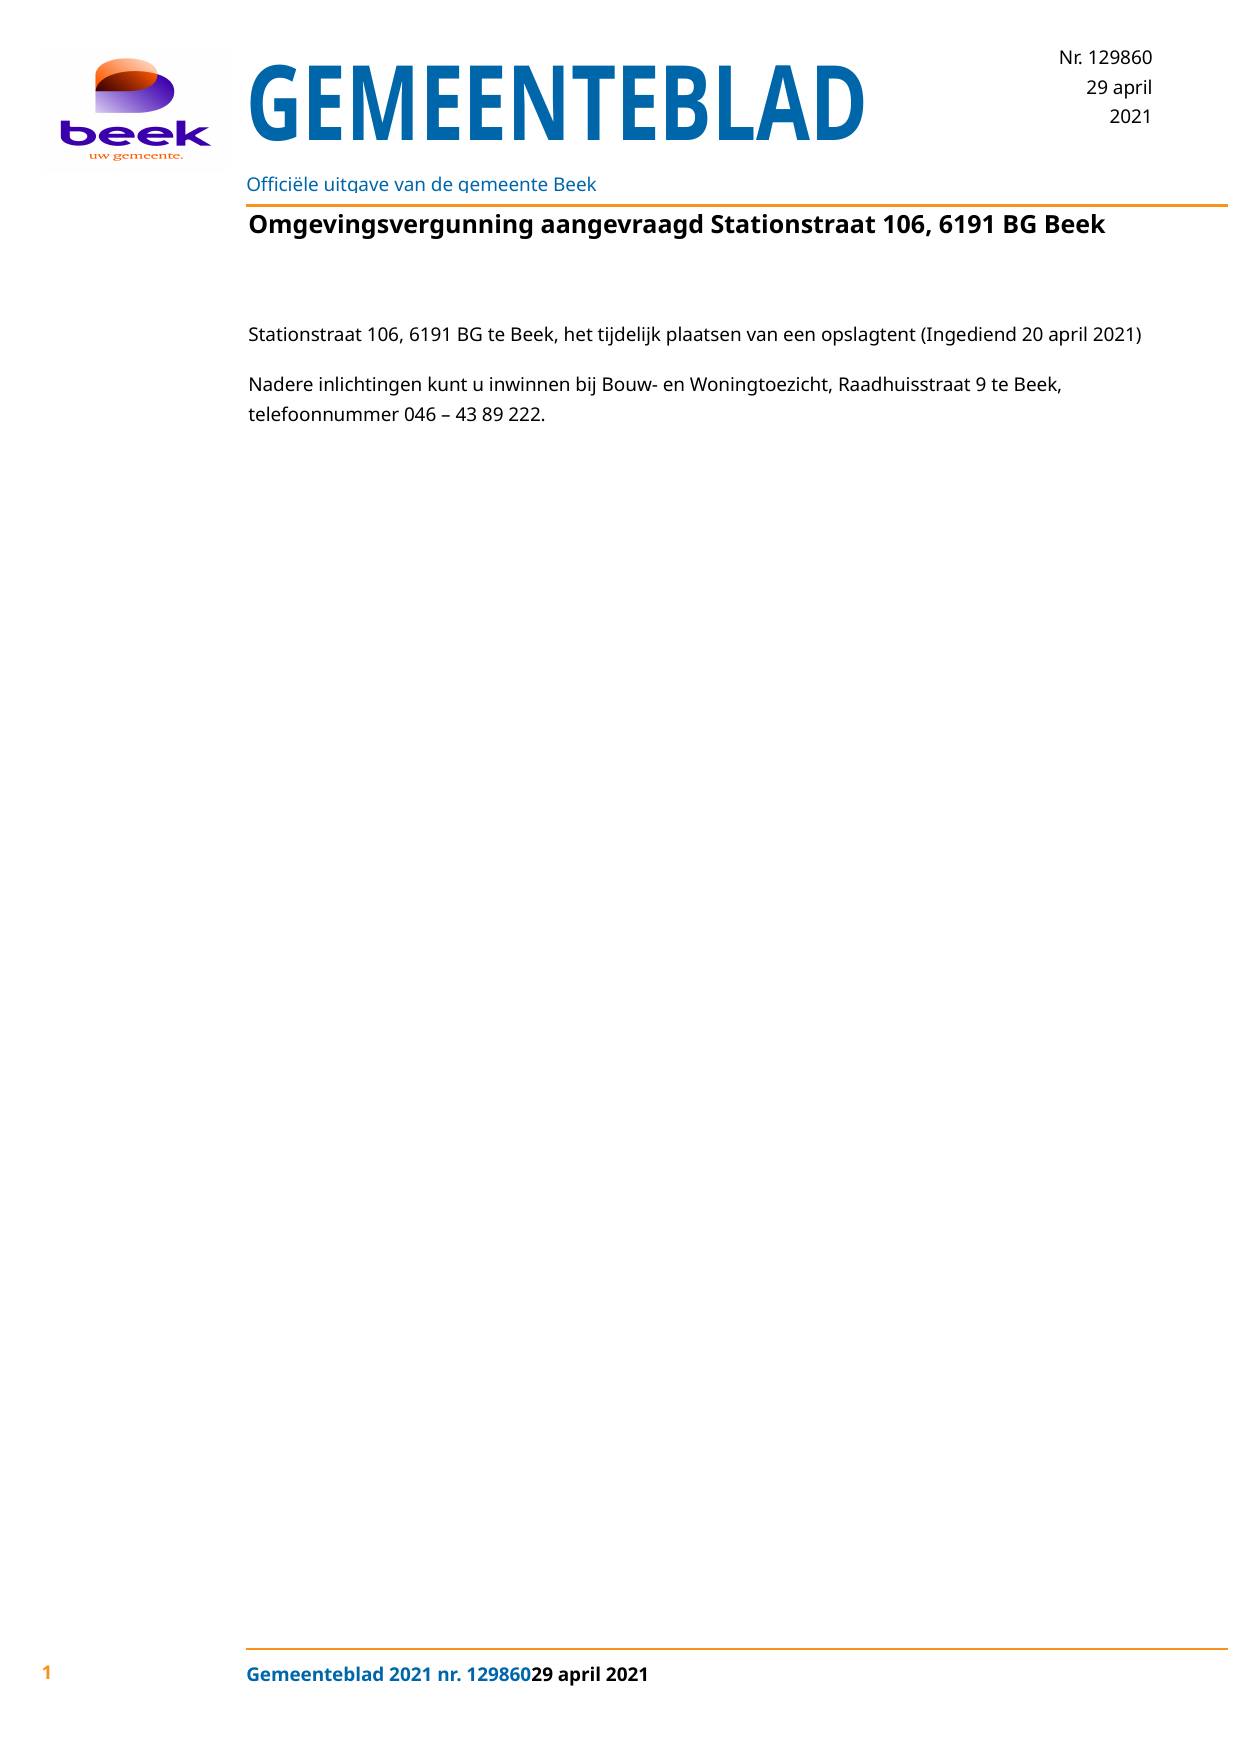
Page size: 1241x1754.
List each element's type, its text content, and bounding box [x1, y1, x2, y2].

text Stationstraat 106, 6191 BG te Beek, het tijdelijk plaatsen van een opslagtent (Ingediend 20 april 2021) [248, 321, 1152, 346]
text Nadere inlichtingen kunt u inwinnen bij Bouw- en Woningtoezicht, Raadhuisstraat 9 te Beek, telefoonnummer 046 – 43 89 222. [248, 371, 1152, 426]
picture [41, 47, 231, 172]
text Omgevingsvergunning aangevraagd Stationstraat 106, 6191 BG Beek [248, 207, 1152, 241]
